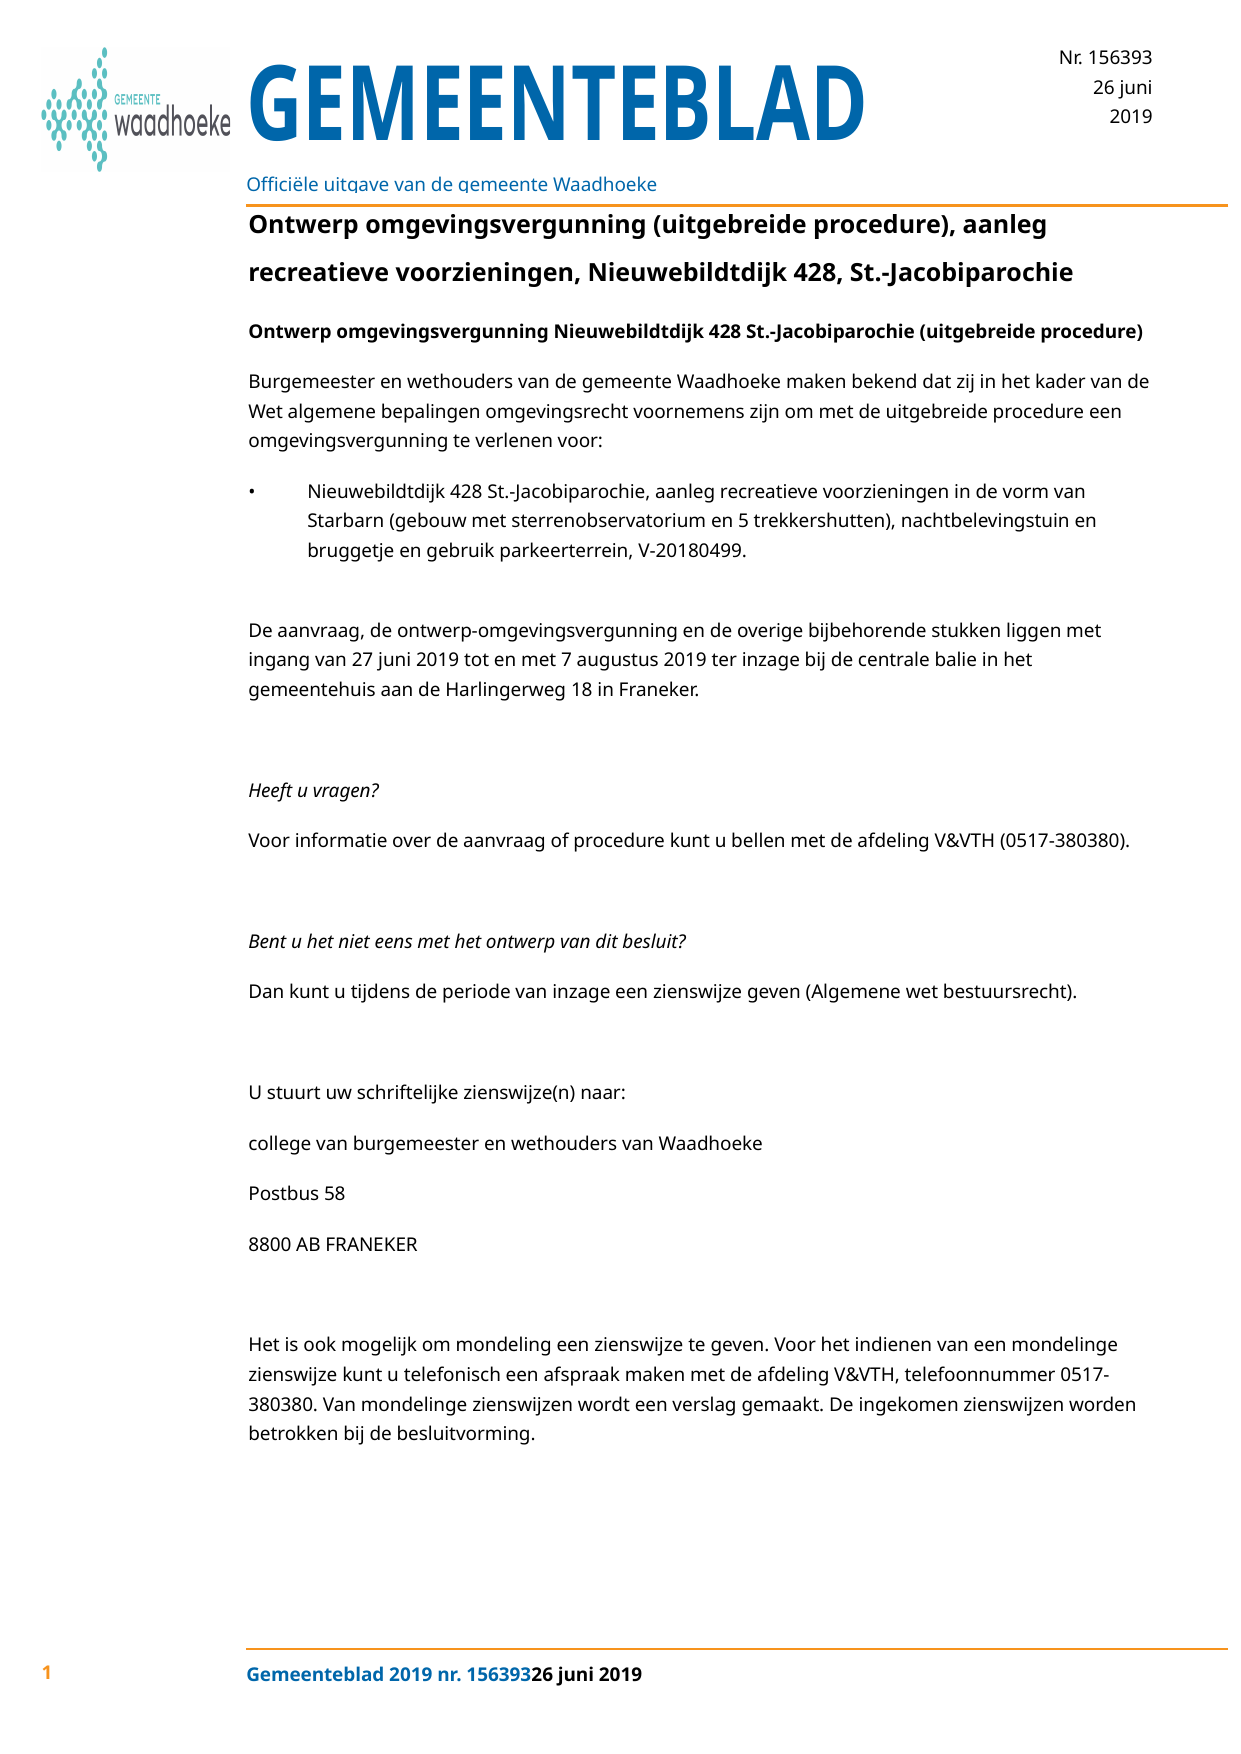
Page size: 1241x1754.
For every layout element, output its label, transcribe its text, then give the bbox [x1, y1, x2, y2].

text Bent u het niet eens met het ontwerp van dit besluit? [248, 928, 1152, 954]
text Dan kunt u tijdens de periode van inzage een zienswijze geven (Algemene wet bestuursrecht). [248, 979, 1152, 1004]
text Het is ook mogelijk om mondeling een zienswijze te geven. Voor het indienen van een mondelinge zienswijze kunt u telefonisch een afspraak maken met de afdeling V&VTH, telefoonnummer 0517-380380. Van mondelinge zienswijzen wordt een verslag gemaakt. De ingekomen zienswijzen worden betrokken bij de besluitvorming. [248, 1332, 1152, 1446]
text De aanvraag, de ontwerp-omgevingsvergunning en de overige bijbehorende stukken liggen met ingang van 27 juni 2019 tot en met 7 augustus 2019 ter inzage bij de centrale balie in het gemeentehuis aan de Harlingerweg 18 in Franeker. [248, 617, 1152, 702]
text Voor informatie over de aanvraag of procedure kunt u bellen met de afdeling V&VTH (0517-380380). [248, 827, 1152, 853]
text Heeft u vragen? [248, 777, 1152, 803]
text Ontwerp omgevingsvergunning (uitgebreide procedure), aanleg recreatieve voorzieningen, Nieuwebildtdijk 428, St.-Jacobiparochie [248, 207, 1152, 288]
text Ontwerp omgevingsvergunning Nieuwebildtdijk 428 St.-Jacobiparochie (uitgebreide procedure) [248, 318, 1152, 344]
text U stuurt uw schriftelijke zienswijze(n) naar: [248, 1079, 1152, 1105]
text college van burgemeester en wethouders van Waadhoeke [248, 1130, 1152, 1156]
text Postbus 58 [248, 1180, 1152, 1206]
list Nieuwebildtdijk 428 St.-Jacobiparochie, aanleg recreatieve voorzieningen in de vorm van Starbarn (gebouw met sterrenobservatorium en 5 trekkershutten), nachtbelevingstuin en bruggetje en gebruik parkeerterrein, V-20180499. [248, 478, 1152, 563]
picture [41, 47, 231, 172]
text 8800 AB FRANEKER [248, 1231, 1152, 1257]
text Burgemeester en wethouders van de gemeente Waadhoeke maken bekend dat zij in het kader van de Wet algemene bepalingen omgevingsrecht voornemens zijn om met de uitgebreide procedure een omgevingsvergunning te verlenen voor: [248, 368, 1152, 453]
